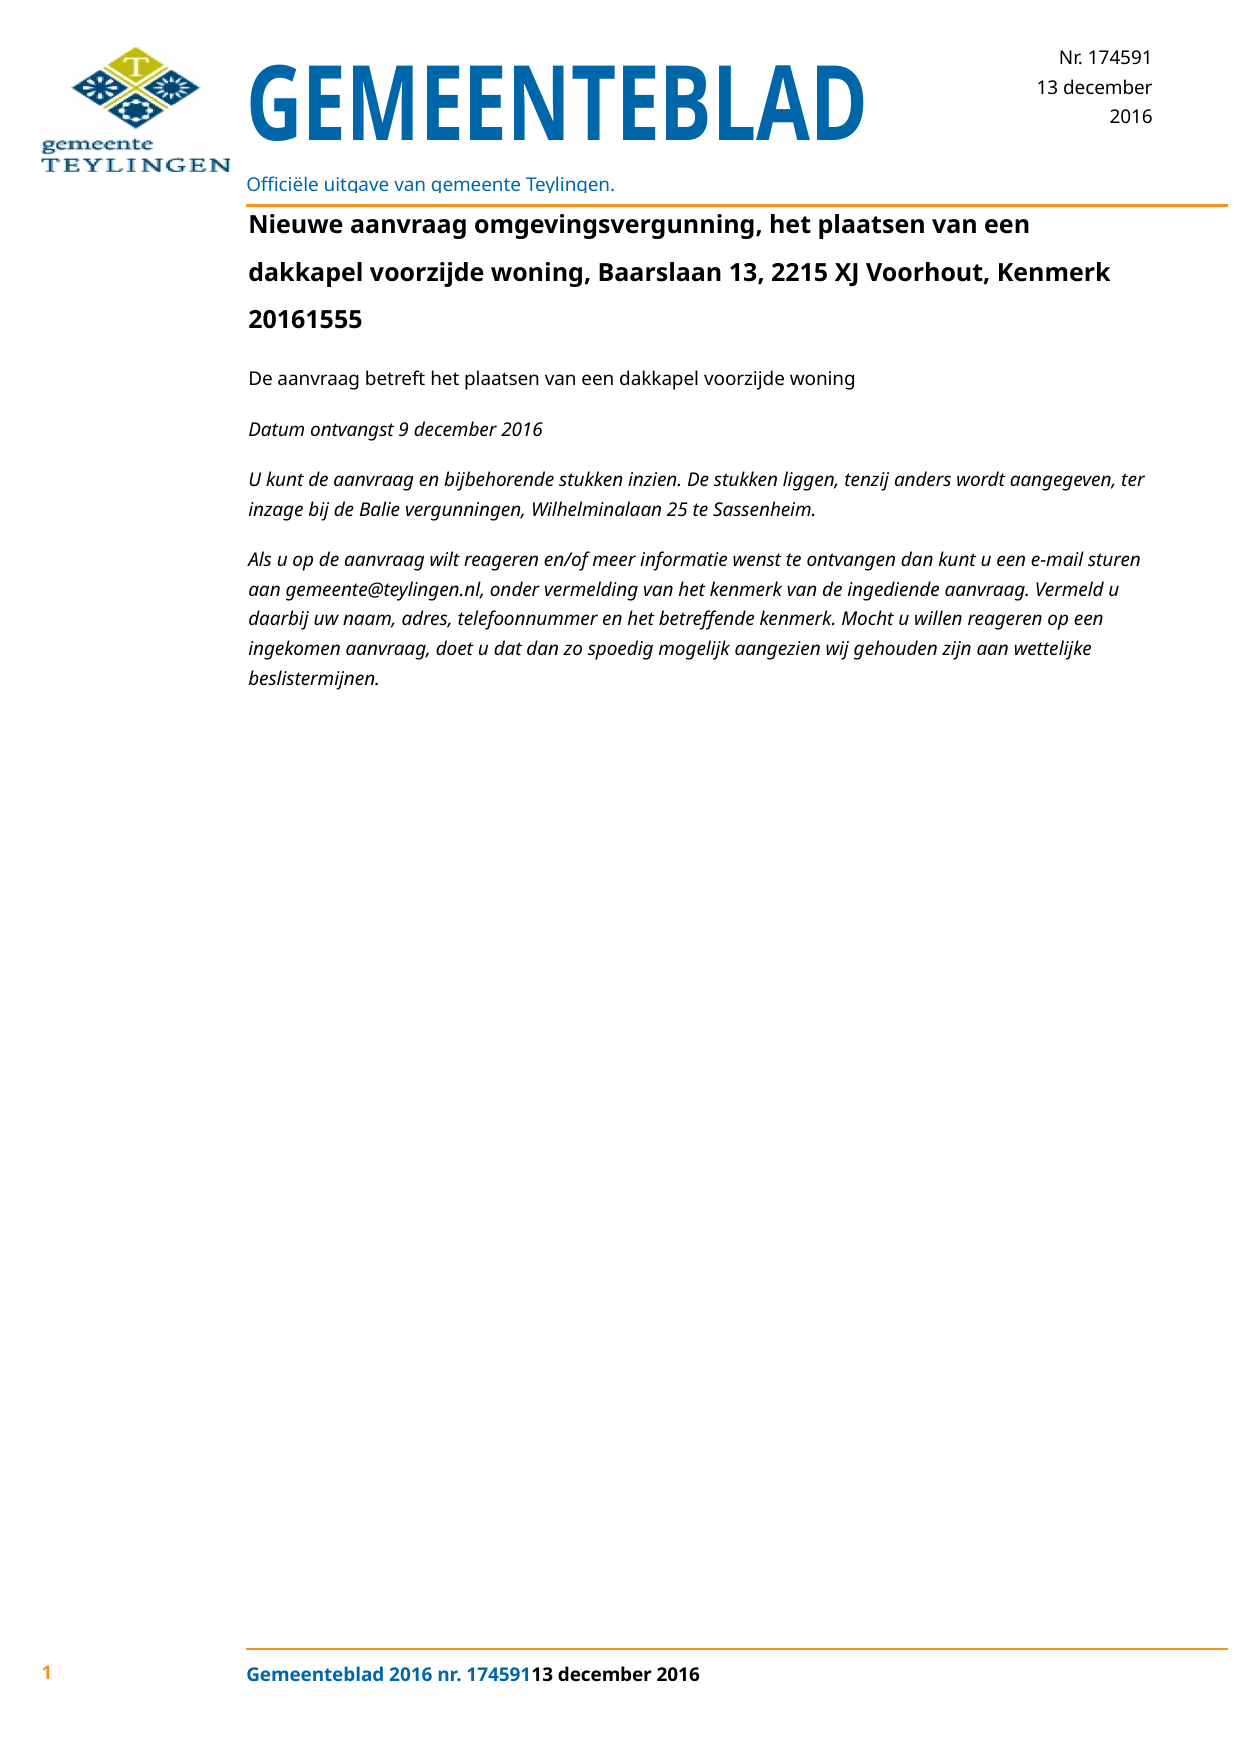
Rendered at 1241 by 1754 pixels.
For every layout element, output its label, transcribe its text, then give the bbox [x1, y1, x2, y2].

text Nieuwe aanvraag omgevingsvergunning, het plaatsen van een dakkapel voorzijde woning, Baarslaan 13, 2215 XJ Voorhout, Kenmerk 20161555 [248, 207, 1152, 336]
text Datum ontvangst 9 december 2016 [248, 416, 1152, 442]
text De aanvraag betreft het plaatsen van een dakkapel voorzijde woning [248, 366, 1152, 391]
picture [41, 47, 231, 172]
text U kunt de aanvraag en bijbehorende stukken inzien. De stukken liggen, tenzij anders wordt aangegeven, ter inzage bij de Balie vergunningen, Wilhelminalaan 25 te Sassenheim. [248, 466, 1152, 522]
text Als u op de aanvraag wilt reageren en/of meer informatie wenst te ontvangen dan kunt u een e-mail sturen aan gemeente@teylingen.nl, onder vermelding van het kenmerk van de ingediende aanvraag. Vermeld u daarbij uw naam, adres, telefoonnummer en het betreffende kenmerk. Mocht u willen reageren op een ingekomen aanvraag, doet u dat dan zo spoedig mogelijk aangezien wij gehouden zijn aan wettelijke beslistermijnen. [248, 546, 1152, 690]
